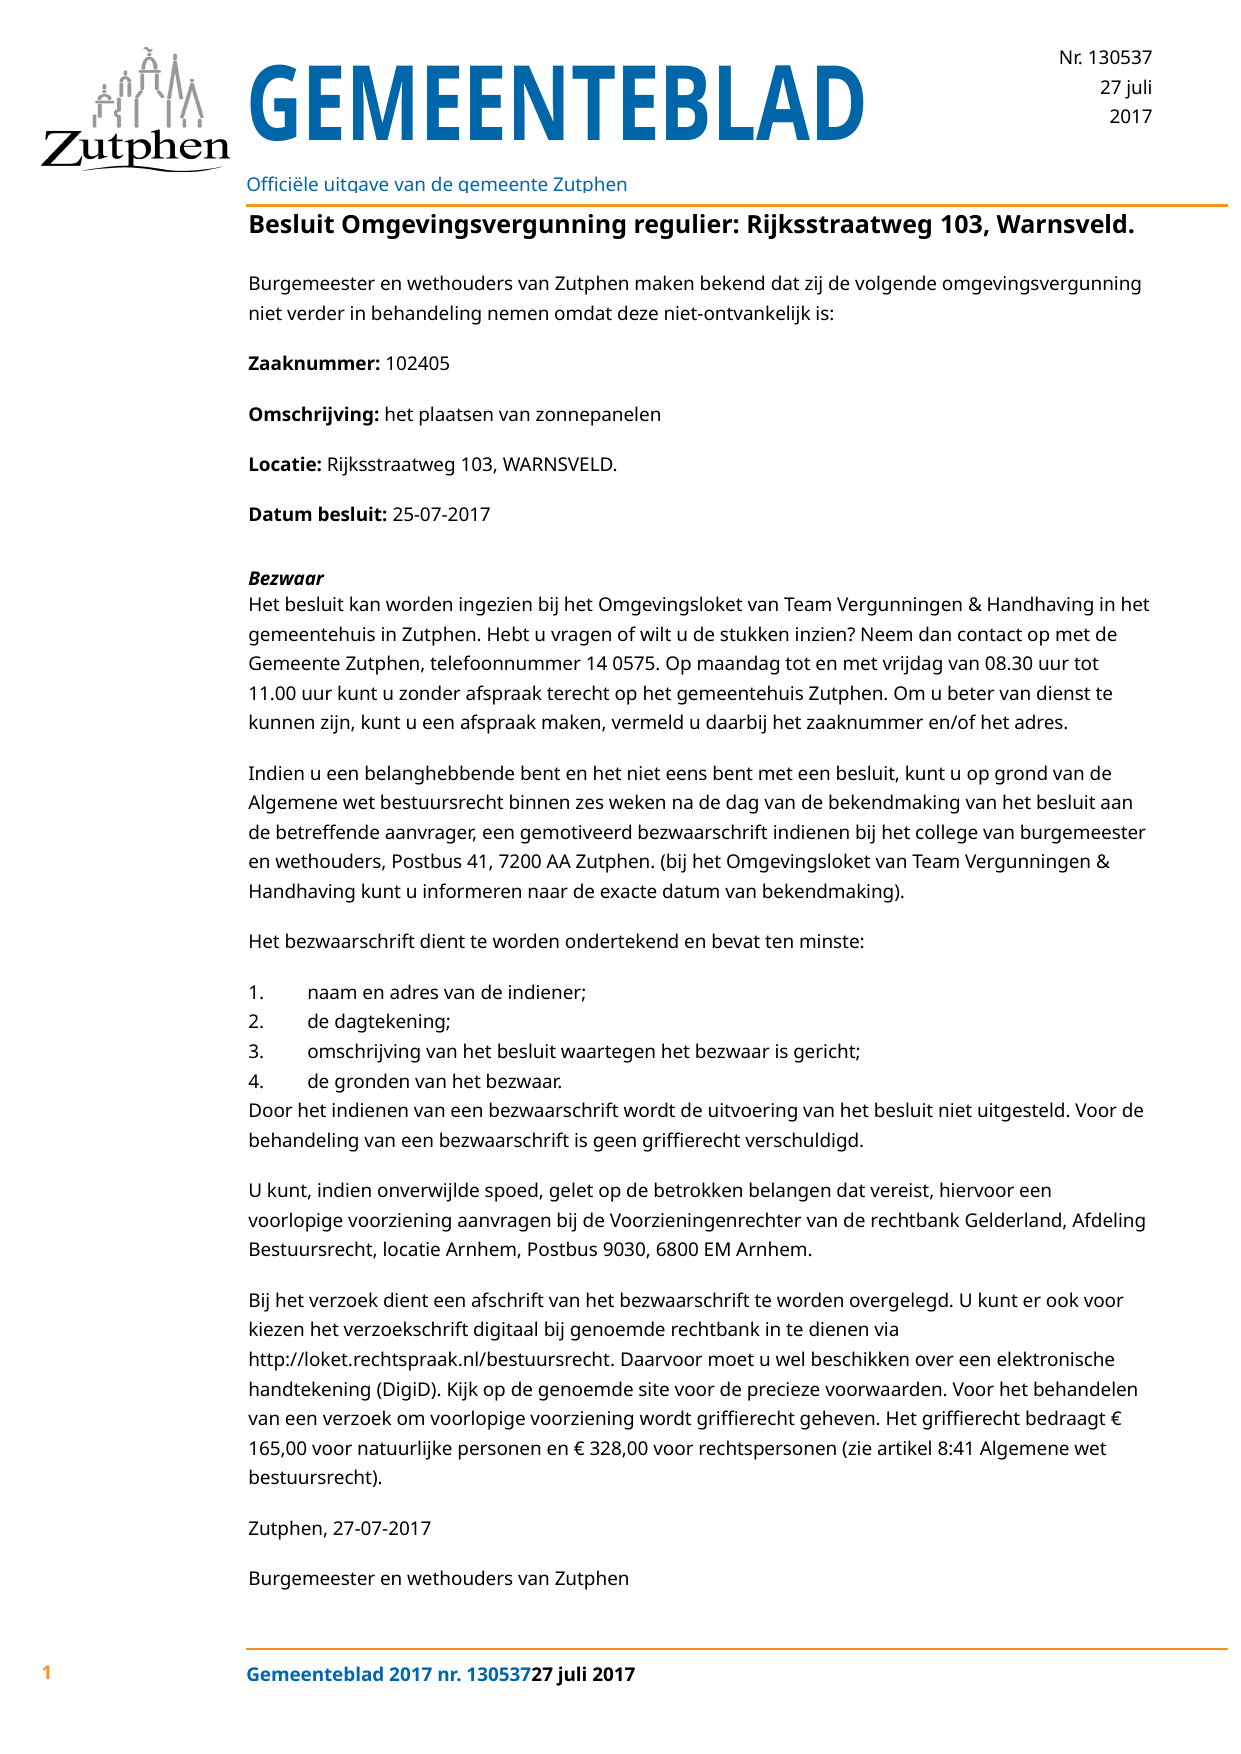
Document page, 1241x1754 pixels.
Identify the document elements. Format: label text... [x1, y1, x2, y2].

text Locatie: Rijksstraatweg 103, WARNSVELD. [248, 451, 1152, 477]
text Het besluit kan worden ingezien bij het Omgevingsloket van Team Vergunningen & Handhaving in het gemeentehuis in Zutphen. Hebt u vragen of wilt u de stukken inzien? Neem dan contact op met de Gemeente Zutphen, telefoonnummer 14 0575. Op maandag tot en met vrijdag van 08.30 uur tot 11.00 uur kunt u zonder afspraak terecht op het gemeentehuis Zutphen. Om u beter van dienst te kunnen zijn, kunt u een afspraak maken, vermeld u daarbij het zaaknummer en/of het adres. [248, 591, 1152, 735]
text Zutphen, 27-07-2017 [248, 1515, 1152, 1541]
text Bezwaar [248, 566, 1152, 591]
text U kunt, indien onverwijlde spoed, gelet op de betrokken belangen dat vereist, hiervoor een voorlopige voorziening aanvragen bij de Voorzieningenrechter van de rechtbank Gelderland, Afdeling Bestuursrecht, locatie Arnhem, Postbus 9030, 6800 EM Arnhem. [248, 1177, 1152, 1262]
text Datum besluit: 25-07-2017 [248, 502, 1152, 527]
text Burgemeester en wethouders van Zutphen [248, 1565, 1152, 1591]
text Door het indienen van een bezwaarschrift wordt de uitvoering van het besluit niet uitgesteld. Voor de behandeling van een bezwaarschrift is geen griffierecht verschuldigd. [248, 1097, 1152, 1153]
text Het bezwaarschrift dient te worden ondertekend en bevat ten minste: [248, 929, 1152, 954]
text Besluit Omgevingsvergunning regulier: Rijksstraatweg 103, Warnsveld. [248, 207, 1152, 241]
text Zaaknummer: 102405 [248, 350, 1152, 376]
list omschrijving van het besluit waartegen het bezwaar is gericht; [248, 1038, 1152, 1064]
text Indien u een belanghebbende bent en het niet eens bent met een besluit, kunt u op grond van de Algemene wet bestuursrecht binnen zes weken na de dag van de bekendmaking van het besluit aan de betreffende aanvrager, een gemotiveerd bezwaarschrift indienen bij het college van burgemeester en wethouders, Postbus 41, 7200 AA Zutphen. (bij het Omgevingsloket van Team Vergunningen & Handhaving kunt u informeren naar de exacte datum van bekendmaking). [248, 760, 1152, 904]
text Bij het verzoek dient een afschrift van het bezwaarschrift te worden overgelegd. U kunt er ook voor kiezen het verzoekschrift digitaal bij genoemde rechtbank in te dienen via http://loket.rechtspraak.nl/bestuursrecht. Daarvoor moet u wel beschikken over een elektronische handtekening (DigiD). Kijk op de genoemde site voor de precieze voorwaarden. Voor het behandelen van een verzoek om voorlopige voorziening wordt griffierecht geheven. Het griffierecht bedraagt € 165,00 voor natuurlijke personen en € 328,00 voor rechtspersonen (zie artikel 8:41 Algemene wet bestuursrecht). [248, 1287, 1152, 1490]
list naam en adres van de indiener; [248, 979, 1152, 1005]
text Omschrijving: het plaatsen van zonnepanelen [248, 401, 1152, 426]
list de dagtekening; [248, 1009, 1152, 1034]
list de gronden van het bezwaar. [248, 1068, 1152, 1094]
text Burgemeester en wethouders van Zutphen maken bekend dat zij de volgende omgevingsvergunning niet verder in behandeling nemen omdat deze niet-ontvankelijk is: [248, 270, 1152, 326]
picture [41, 47, 231, 172]
